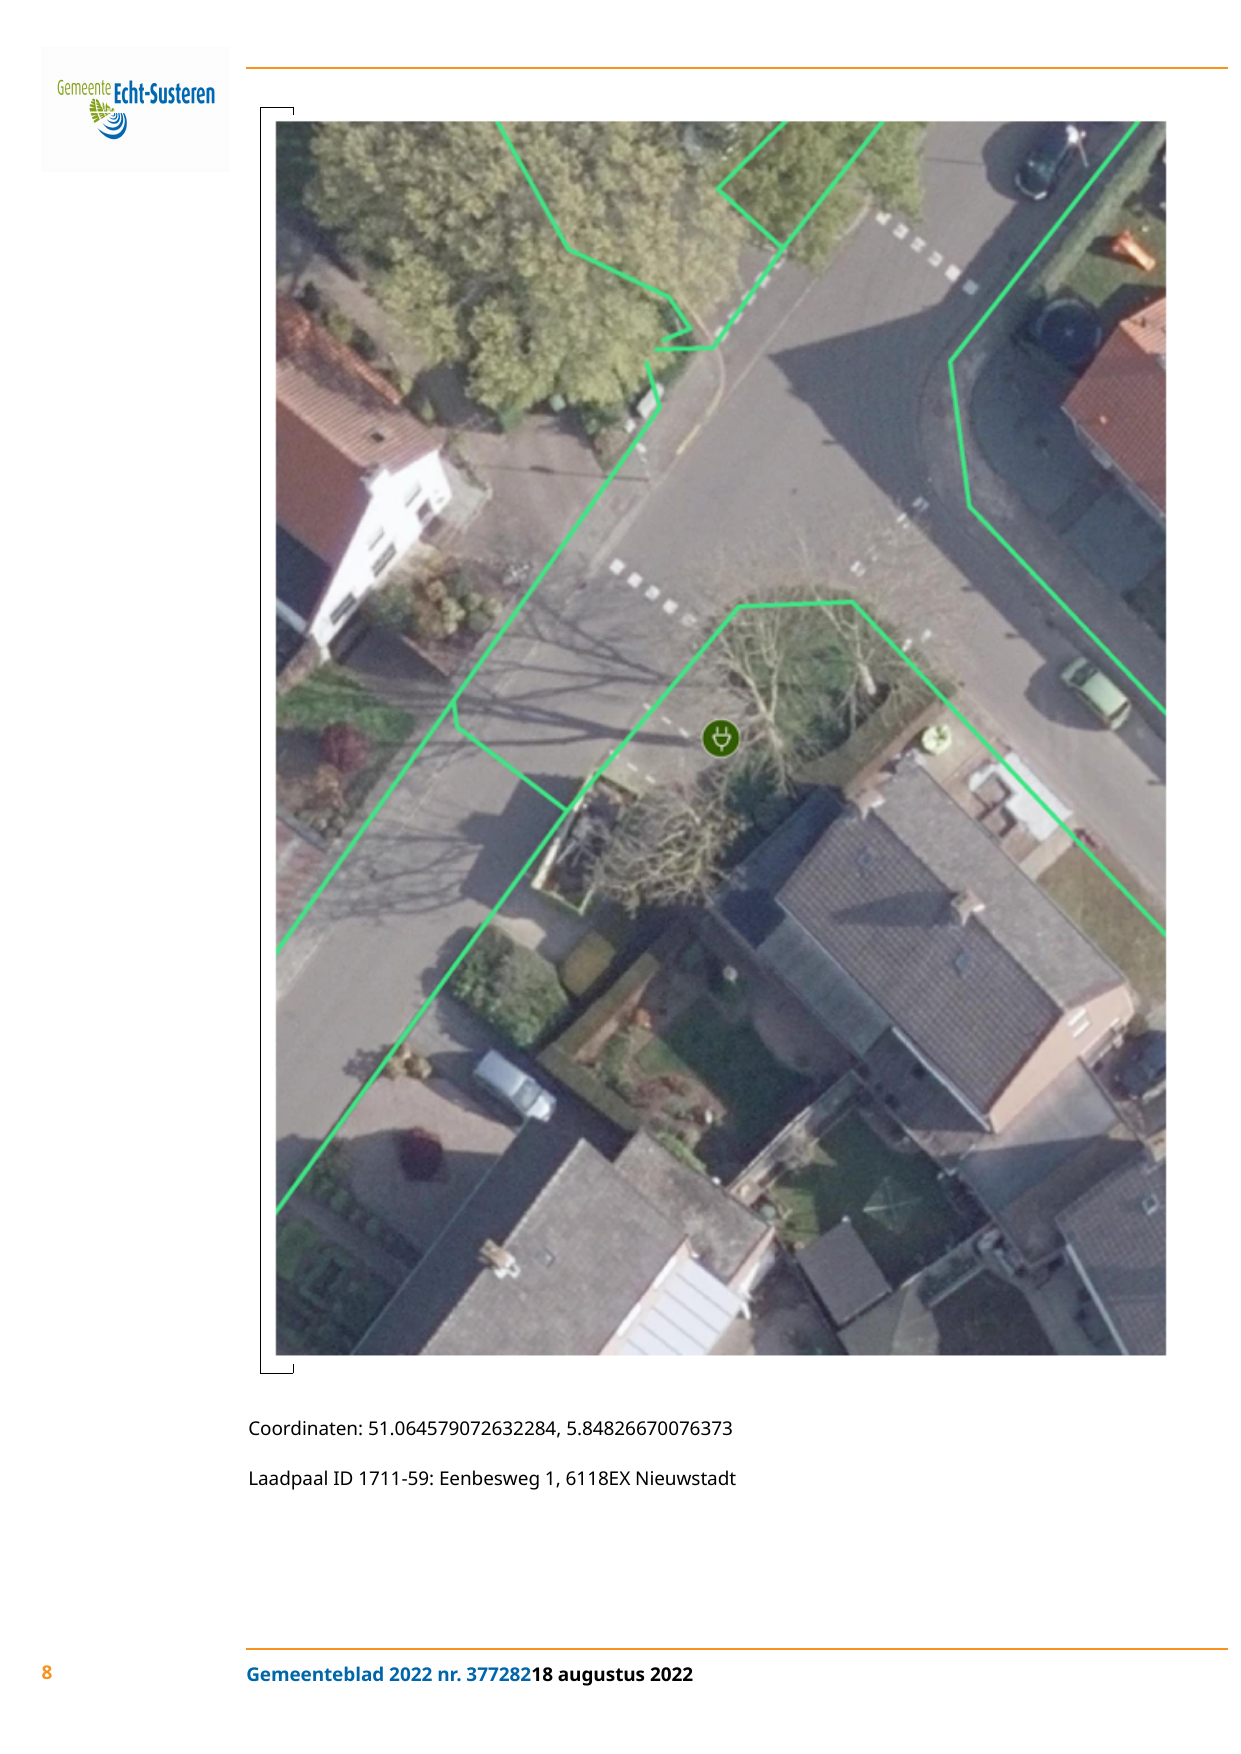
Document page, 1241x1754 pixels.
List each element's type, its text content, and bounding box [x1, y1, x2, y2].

text Coordinaten: 51.064579072632284, 5.84826670076373 [248, 1415, 1152, 1441]
picture [268, 115, 1173, 1364]
text Laadpaal ID 1711-59: Eenbesweg 1, 6118EX Nieuwstadt [248, 1465, 1152, 1491]
picture [41, 47, 231, 172]
